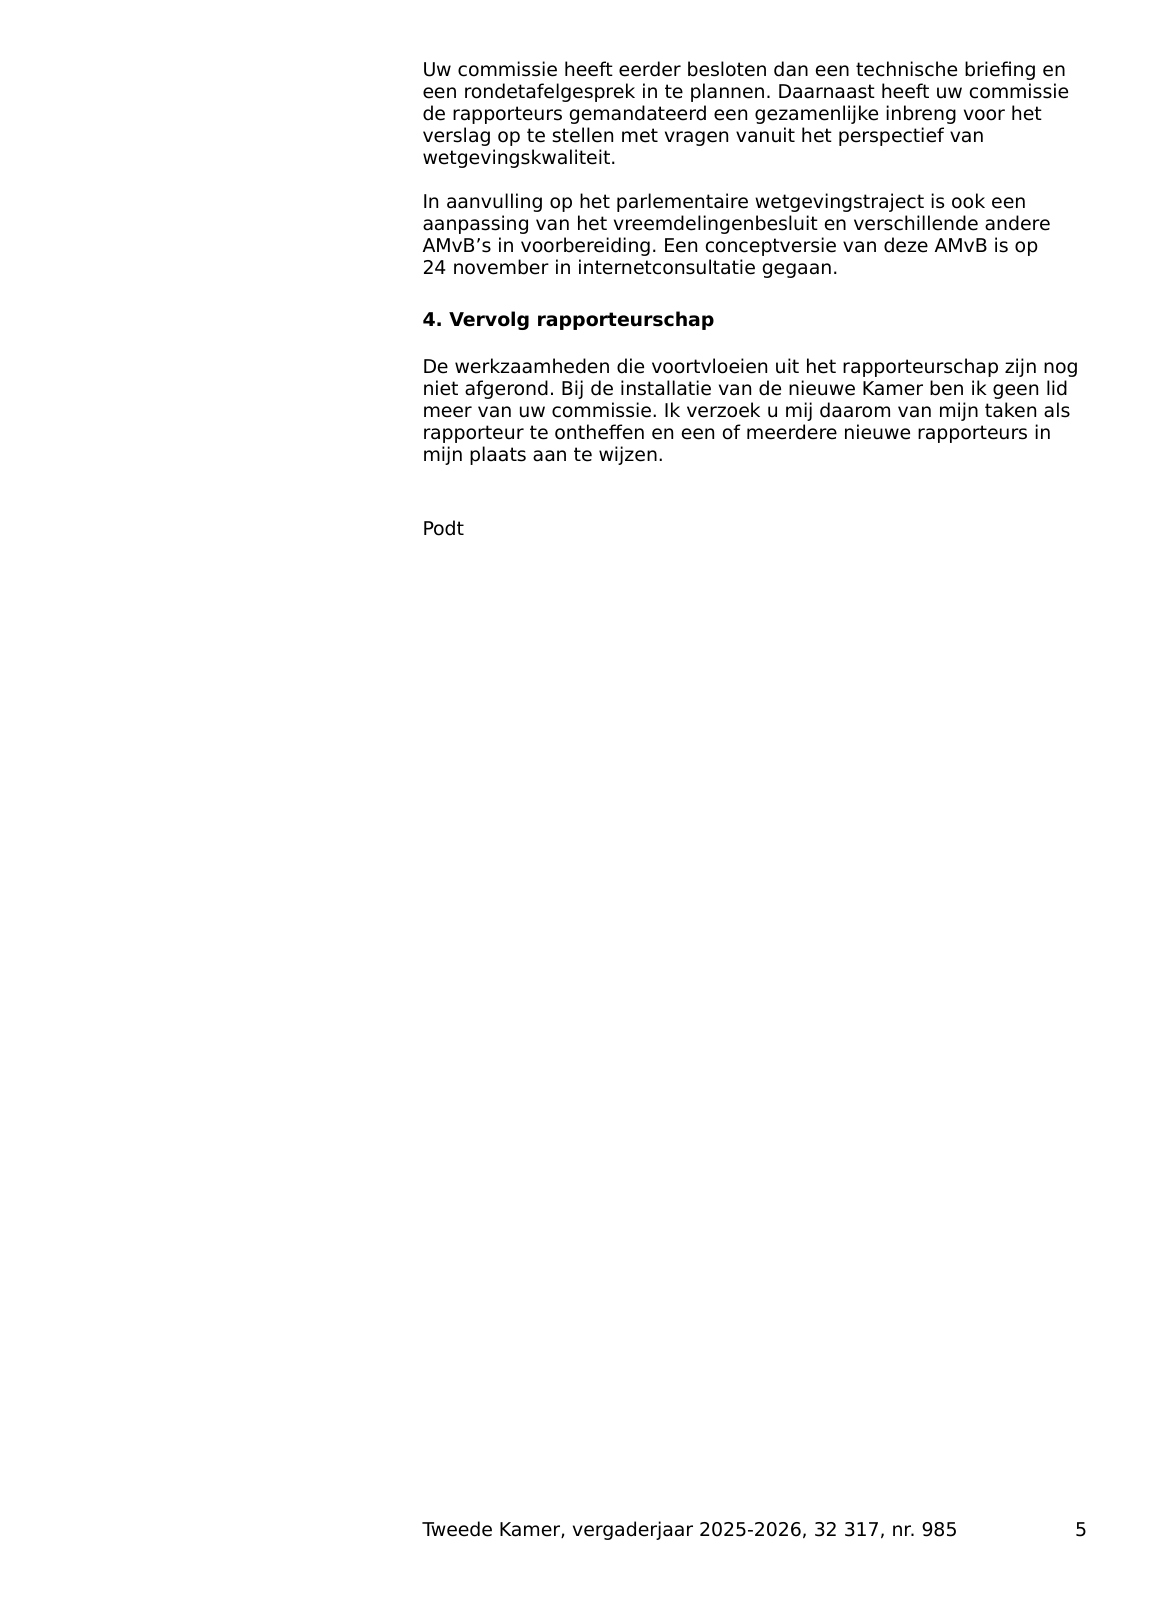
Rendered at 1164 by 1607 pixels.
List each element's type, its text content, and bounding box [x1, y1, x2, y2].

text Podt [422, 496, 1087, 540]
text In aanvulling op het parlementaire wetgevingstraject is ook een aanpassing van het vreemdelingenbesluit en verschillende andere AMvB’s in voorbereiding. Een conceptversie van deze AMvB is op 24 november in internetconsultatie gegaan. [422, 191, 1087, 279]
text De werkzaamheden die voortvloeien uit het rapporteurschap zijn nog niet afgerond. Bij de installatie van de nieuwe Kamer ben ik geen lid meer van uw commissie. Ik verzoek u mij daarom van mijn taken als rapporteur te ontheffen en een of meerdere nieuwe rapporteurs in mijn plaats aan te wijzen. [422, 356, 1087, 466]
text Uw commissie heeft eerder besloten dan een technische briefing en een rondetafelgesprek in te plannen. Daarnaast heeft uw commissie de rapporteurs gemandateerd een gezamenlijke inbreng voor het verslag op te stellen met vragen vanuit het perspectief van wetgevingskwaliteit. [422, 59, 1087, 169]
subtitle 4. Vervolg rapporteurschap [422, 309, 1087, 331]
